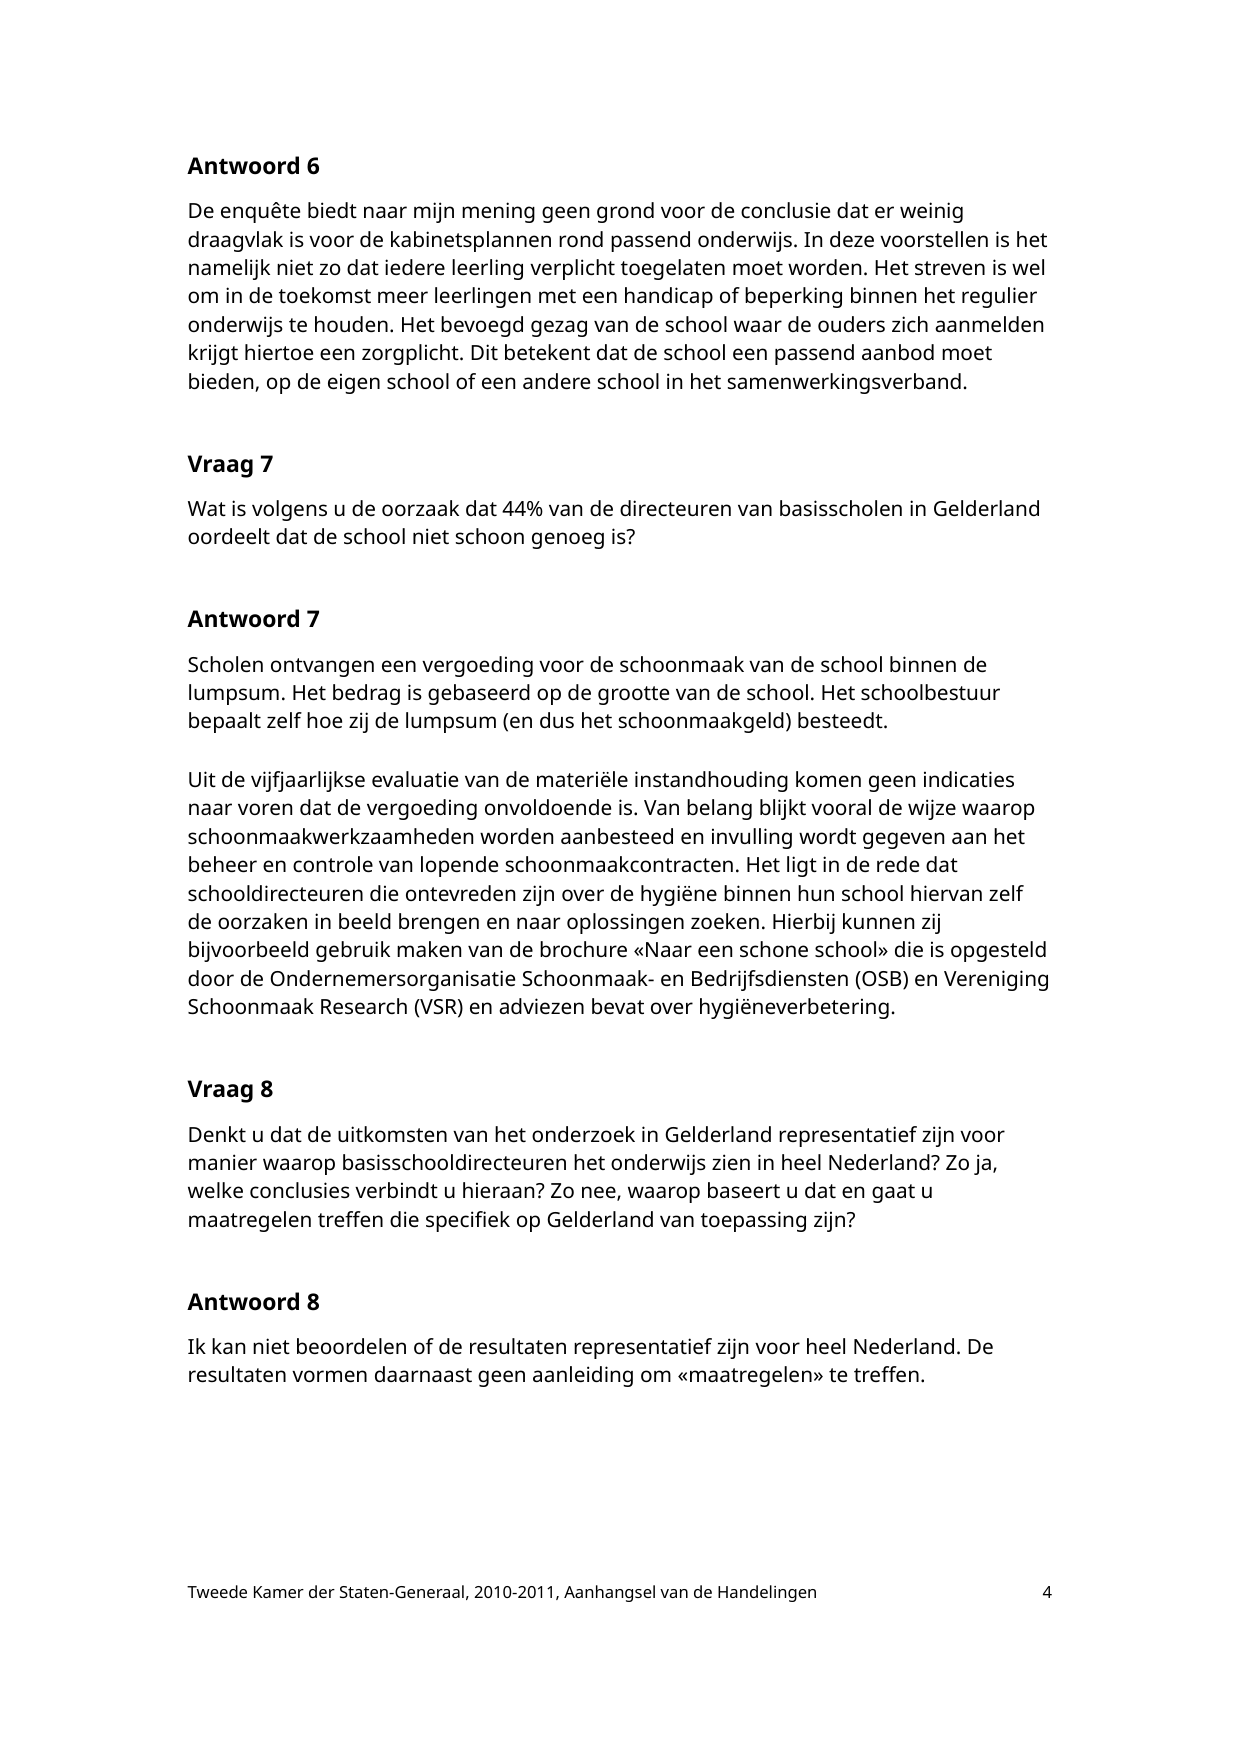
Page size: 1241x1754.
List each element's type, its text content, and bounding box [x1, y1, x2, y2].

text Wat is volgens u de oorzaak dat 44% van de directeuren van basisscholen in Gelderland oordeelt dat de school niet schoon genoeg is? [187, 494, 1053, 551]
subtitle Vraag 8 [187, 1073, 1053, 1105]
subtitle Antwoord 8 [187, 1286, 1053, 1317]
text Denkt u dat de uitkomsten van het onderzoek in Gelderland representatief zijn voor manier waarop basisschooldirecteuren het onderwijs zien in heel Nederland? Zo ja, welke conclusies verbindt u hieraan? Zo nee, waarop baseert u dat en gaat u maatregelen treffen die specifiek op Gelderland van toepassing zijn? [187, 1120, 1053, 1233]
subtitle Antwoord 6 [187, 150, 1053, 181]
text De enquête biedt naar mijn mening geen grond voor de conclusie dat er weinig draagvlak is voor de kabinetsplannen rond passend onderwijs. In deze voorstellen is het namelijk niet zo dat iedere leerling verplicht toegelaten moet worden. Het streven is wel om in de toekomst meer leerlingen met een handicap of beperking binnen het regulier onderwijs te houden. Het bevoegd gezag van de school waar de ouders zich aanmelden krijgt hiertoe een zorgplicht. Dit betekent dat de school een passend aanbod moet bieden, op de eigen school of een andere school in het samenwerkingsverband. [187, 196, 1053, 395]
text Scholen ontvangen een vergoeding voor de schoonmaak van de school binnen de lumpsum. Het bedrag is gebaseerd op de grootte van de school. Het schoolbestuur bepaalt zelf hoe zij de lumpsum (en dus het schoonmaakgeld) besteedt. [187, 650, 1053, 735]
text Uit de vijfjaarlijkse evaluatie van de materiële instandhouding komen geen indicaties naar voren dat de vergoeding onvoldoende is. Van belang blijkt vooral de wijze waarop schoonmaakwerkzaamheden worden aanbesteed en invulling wordt gegeven aan het beheer en controle van lopende schoonmaakcontracten. Het ligt in de rede dat schooldirecteuren die ontevreden zijn over de hygiëne binnen hun school hiervan zelf de oorzaken in beeld brengen en naar oplossingen zoeken. Hierbij kunnen zij bijvoorbeeld gebruik maken van de brochure «Naar een schone school» die is opgesteld door de Ondernemersorganisatie Schoonmaak- en Bedrijfsdiensten (OSB) en Vereniging Schoonmaak Research (VSR) en adviezen bevat over hygiëneverbetering. [187, 765, 1053, 1021]
subtitle Vraag 7 [187, 448, 1053, 479]
subtitle Antwoord 7 [187, 603, 1053, 635]
text Ik kan niet beoordelen of de resultaten representatief zijn voor heel Nederland. De resultaten vormen daarnaast geen aanleiding om «maatregelen» te treffen. [187, 1332, 1053, 1389]
